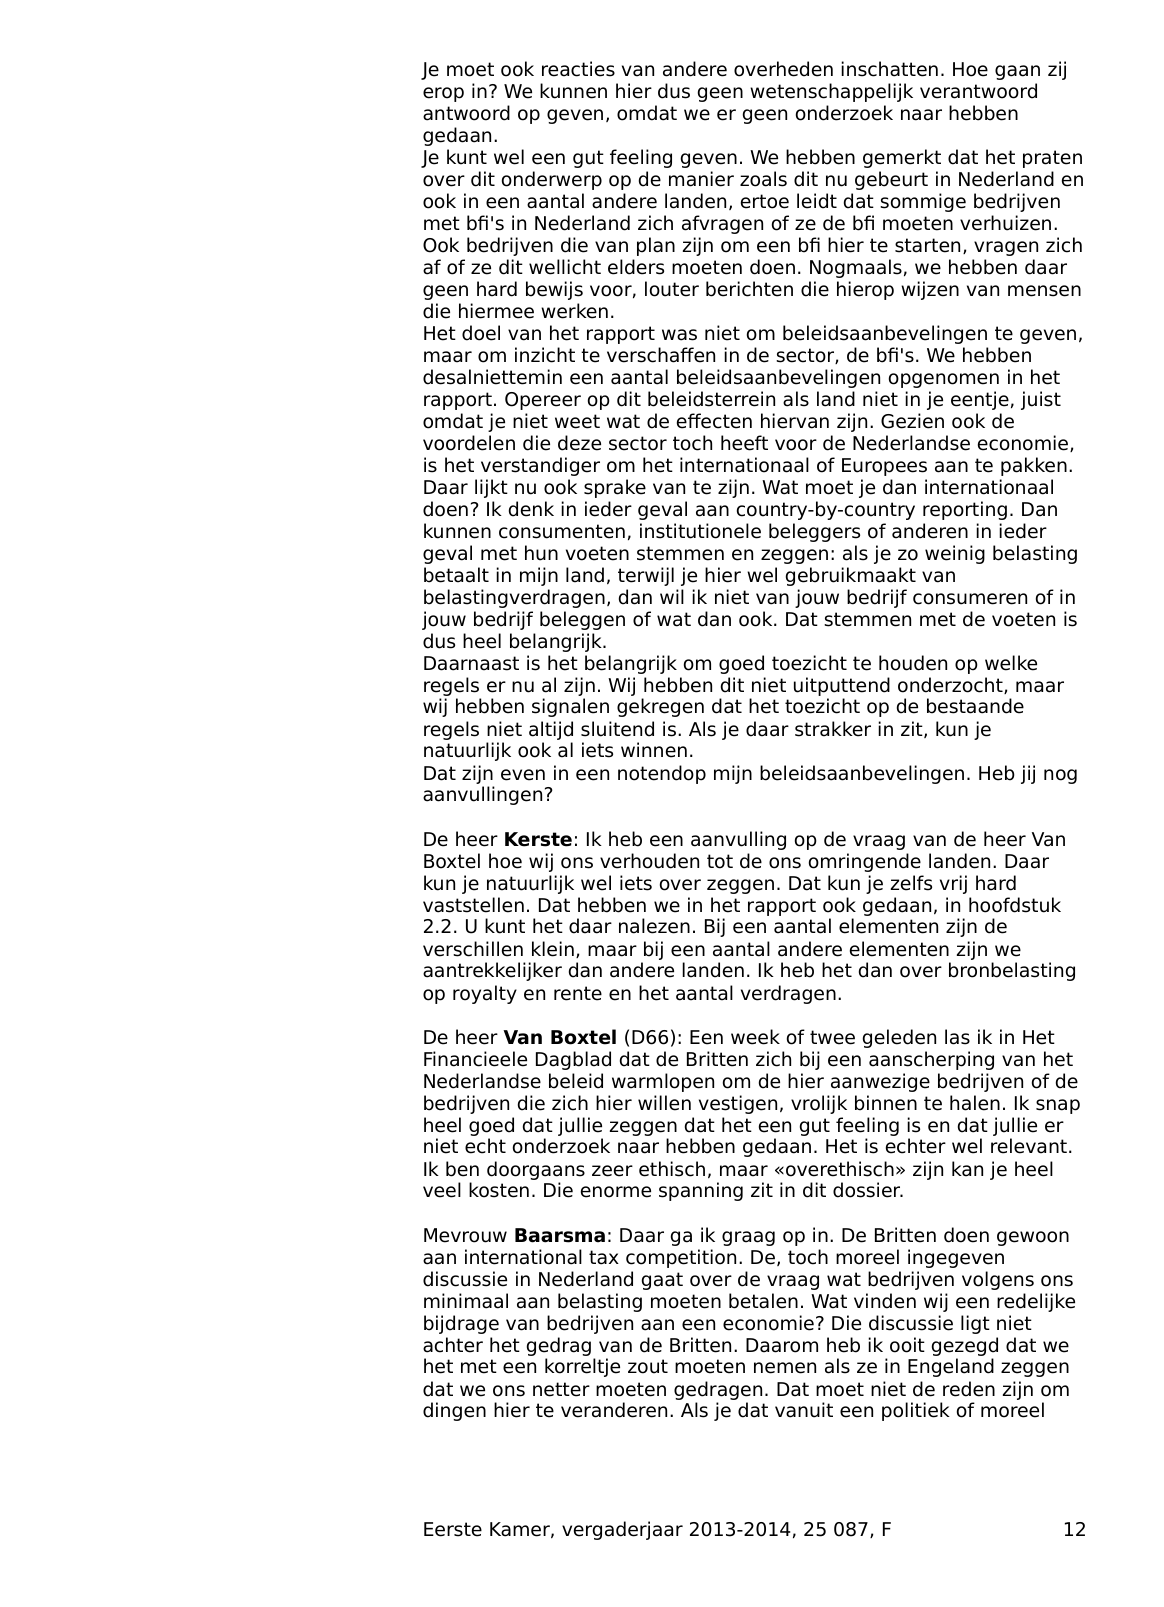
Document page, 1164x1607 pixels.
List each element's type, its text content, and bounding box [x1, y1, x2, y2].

text Je moet ook reacties van andere overheden inschatten. Hoe gaan zij erop in? We kunnen hier dus geen wetenschappelijk verantwoord antwoord op geven, omdat we er geen onderzoek naar hebben gedaan. [422, 59, 1087, 147]
text De heer Van Boxtel (D66): Een week of twee geleden las ik in Het Financieele Dagblad dat de Britten zich bij een aanscherping van het Nederlandse beleid warmlopen om de hier aanwezige bedrijven of de bedrijven die zich hier willen vestigen, vrolijk binnen te halen. Ik snap heel goed dat jullie zeggen dat het een gut feeling is en dat jullie er niet echt onderzoek naar hebben gedaan. Het is echter wel relevant. Ik ben doorgaans zeer ethisch, maar «overethisch» zijn kan je heel veel kosten. Die enorme spanning zit in dit dossier. [422, 1027, 1087, 1202]
text Dat zijn even in een notendop mijn beleidsaanbevelingen. Heb jij nog aanvullingen? [422, 762, 1087, 806]
text Je kunt wel een gut feeling geven. We hebben gemerkt dat het praten over dit onderwerp op de manier zoals dit nu gebeurt in Nederland en ook in een aantal andere landen, ertoe leidt dat sommige bedrijven met bfi's in Nederland zich afvragen of ze de bfi moeten verhuizen. Ook bedrijven die van plan zijn om een bfi hier te starten, vragen zich af of ze dit wellicht elders moeten doen. Nogmaals, we hebben daar geen hard bewijs voor, louter berichten die hierop wijzen van mensen die hiermee werken. [422, 147, 1087, 323]
text De heer Kerste: Ik heb een aanvulling op de vraag van de heer Van Boxtel hoe wij ons verhouden tot de ons omringende landen. Daar kun je natuurlijk wel iets over zeggen. Dat kun je zelfs vrij hard vaststellen. Dat hebben we in het rapport ook gedaan, in hoofdstuk 2.2. U kunt het daar nalezen. Bij een aantal elementen zijn de verschillen klein, maar bij een aantal andere elementen zijn we aantrekkelijker dan andere landen. Ik heb het dan over bronbelasting op royalty en rente en het aantal verdragen. [422, 828, 1087, 1004]
text Daarnaast is het belangrijk om goed toezicht te houden op welke regels er nu al zijn. Wij hebben dit niet uitputtend onderzocht, maar wij hebben signalen gekregen dat het toezicht op de bestaande regels niet altijd sluitend is. Als je daar strakker in zit, kun je natuurlijk ook al iets winnen. [422, 652, 1087, 762]
text Mevrouw Baarsma: Daar ga ik graag op in. De Britten doen gewoon aan international tax competition. De, toch moreel ingegeven discussie in Nederland gaat over de vraag wat bedrijven volgens ons minimaal aan belasting moeten betalen. Wat vinden wij een redelijke bijdrage van bedrijven aan een economie? Die discussie ligt niet achter het gedrag van de Britten. Daarom heb ik ooit gezegd dat we het met een korreltje zout moeten nemen als ze in Engeland zeggen dat we ons netter moeten gedragen. Dat moet niet de reden zijn om dingen hier te veranderen. Als je dat vanuit een politiek of moreel [422, 1224, 1087, 1422]
text Het doel van het rapport was niet om beleidsaanbevelingen te geven, maar om inzicht te verschaffen in de sector, de bfi's. We hebben desalniettemin een aantal beleidsaanbevelingen opgenomen in het rapport. Opereer op dit beleidsterrein als land niet in je eentje, juist omdat je niet weet wat de effecten hiervan zijn. Gezien ook de voordelen die deze sector toch heeft voor de Nederlandse economie, is het verstandiger om het internationaal of Europees aan te pakken. Daar lijkt nu ook sprake van te zijn. Wat moet je dan internationaal doen? Ik denk in ieder geval aan country-by-country reporting. Dan kunnen consumenten, institutionele beleggers of anderen in ieder geval met hun voeten stemmen en zeggen: als je zo weinig belasting betaalt in mijn land, terwijl je hier wel gebruikmaakt van belastingverdragen, dan wil ik niet van jouw bedrijf consumeren of in jouw bedrijf beleggen of wat dan ook. Dat stemmen met de voeten is dus heel belangrijk. [422, 323, 1087, 652]
